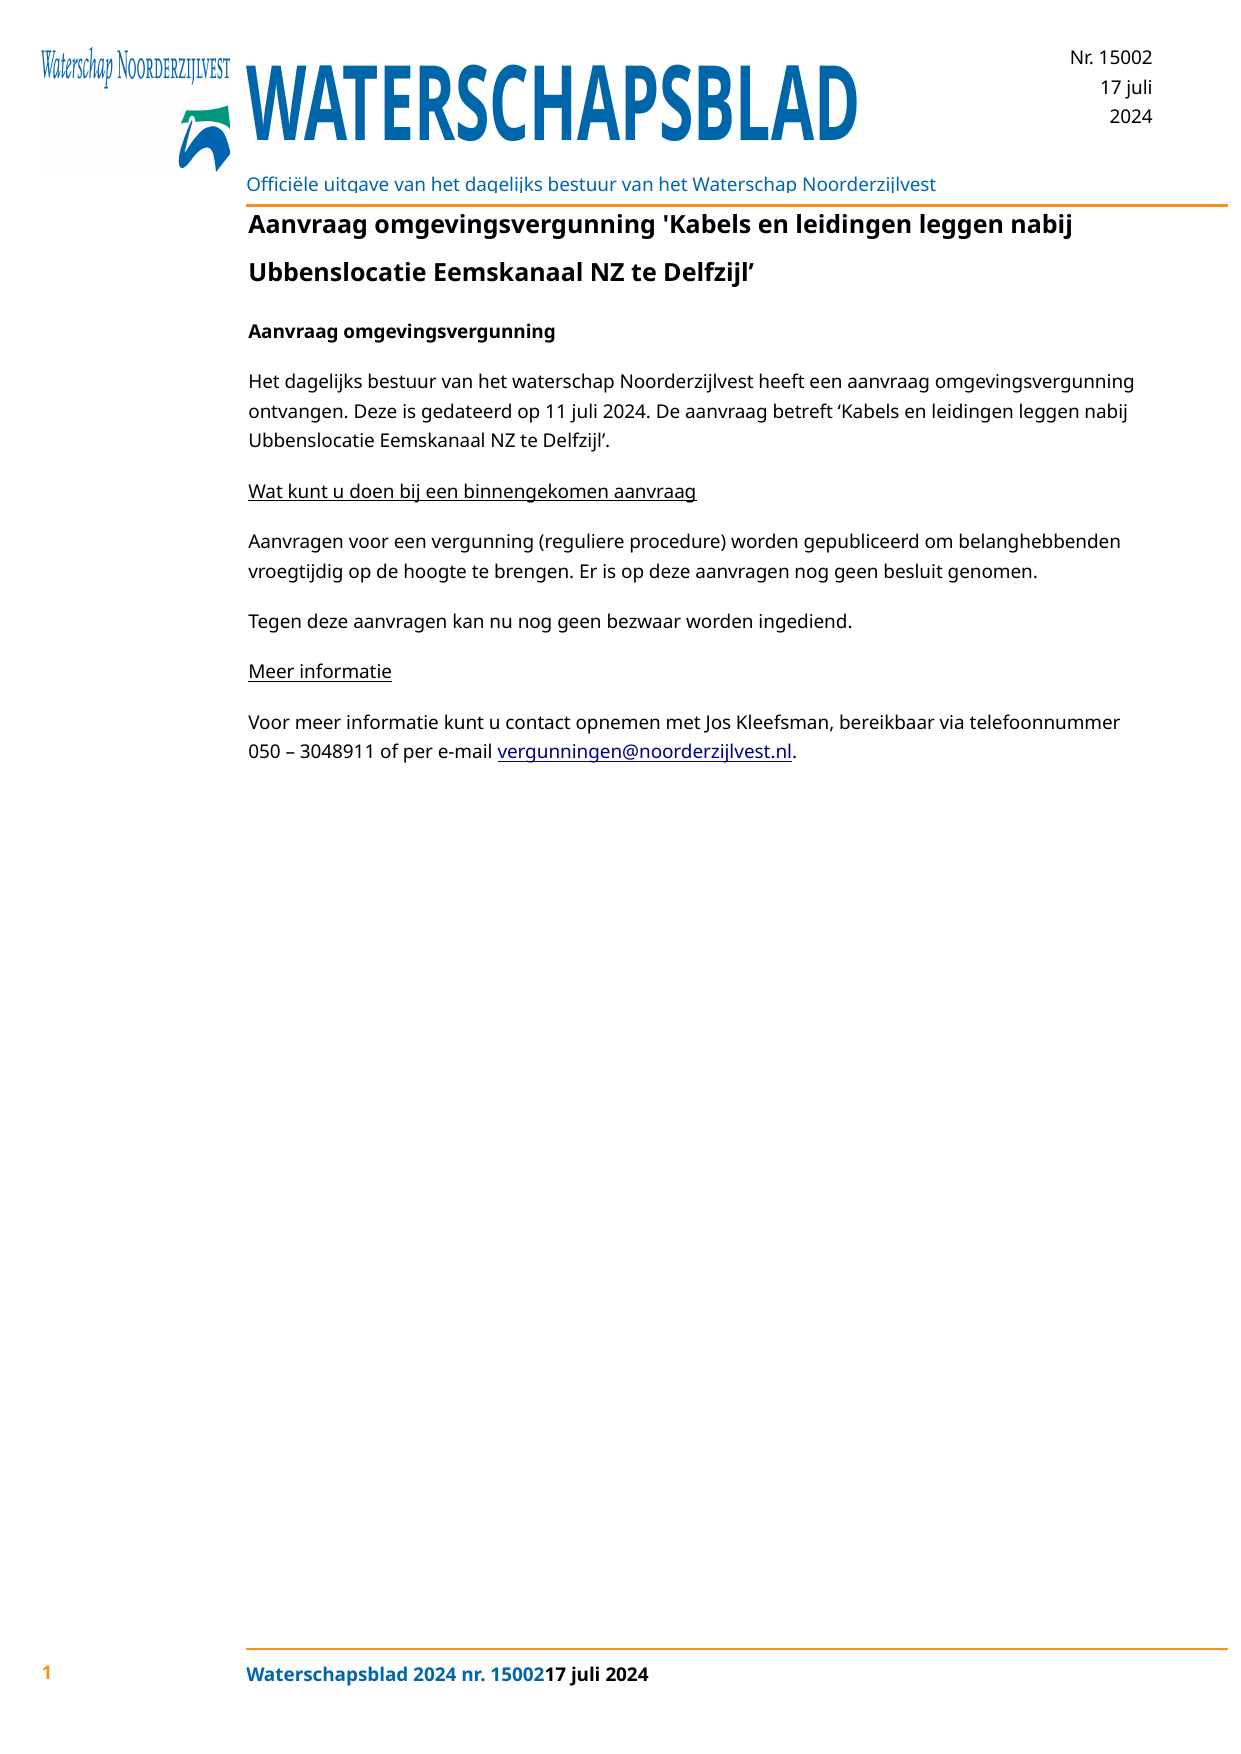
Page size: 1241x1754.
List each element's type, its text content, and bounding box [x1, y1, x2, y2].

text Aanvragen voor een vergunning (reguliere procedure) worden gepubliceerd om belanghebbenden vroegtijdig op de hoogte te brengen. Er is op deze aanvragen nog geen besluit genomen. [248, 528, 1152, 584]
text Aanvraag omgevingsvergunning 'Kabels en leidingen leggen nabij Ubbenslocatie Eemskanaal NZ te Delfzijl’ [248, 207, 1152, 288]
text Tegen deze aanvragen kan nu nog geen bezwaar worden ingediend. [248, 608, 1152, 634]
text Aanvraag omgevingsvergunning [248, 318, 1152, 344]
text Meer informatie [248, 659, 1152, 684]
text Voor meer informatie kunt u contact opnemen met Jos Kleefsman, bereikbaar via telefoonnummer 050 – 3048911 of per e-mail vergunningen@noorderzijlvest.nl. [248, 709, 1152, 764]
text Het dagelijks bestuur van het waterschap Noorderzijlvest heeft een aanvraag omgevingsvergunning ontvangen. Deze is gedateerd op 11 juli 2024. De aanvraag betreft ‘Kabels en leidingen leggen nabij Ubbenslocatie Eemskanaal NZ te Delfzijl’. [248, 368, 1152, 453]
text Wat kunt u doen bij een binnengekomen aanvraag [248, 478, 1152, 504]
picture [41, 47, 231, 172]
